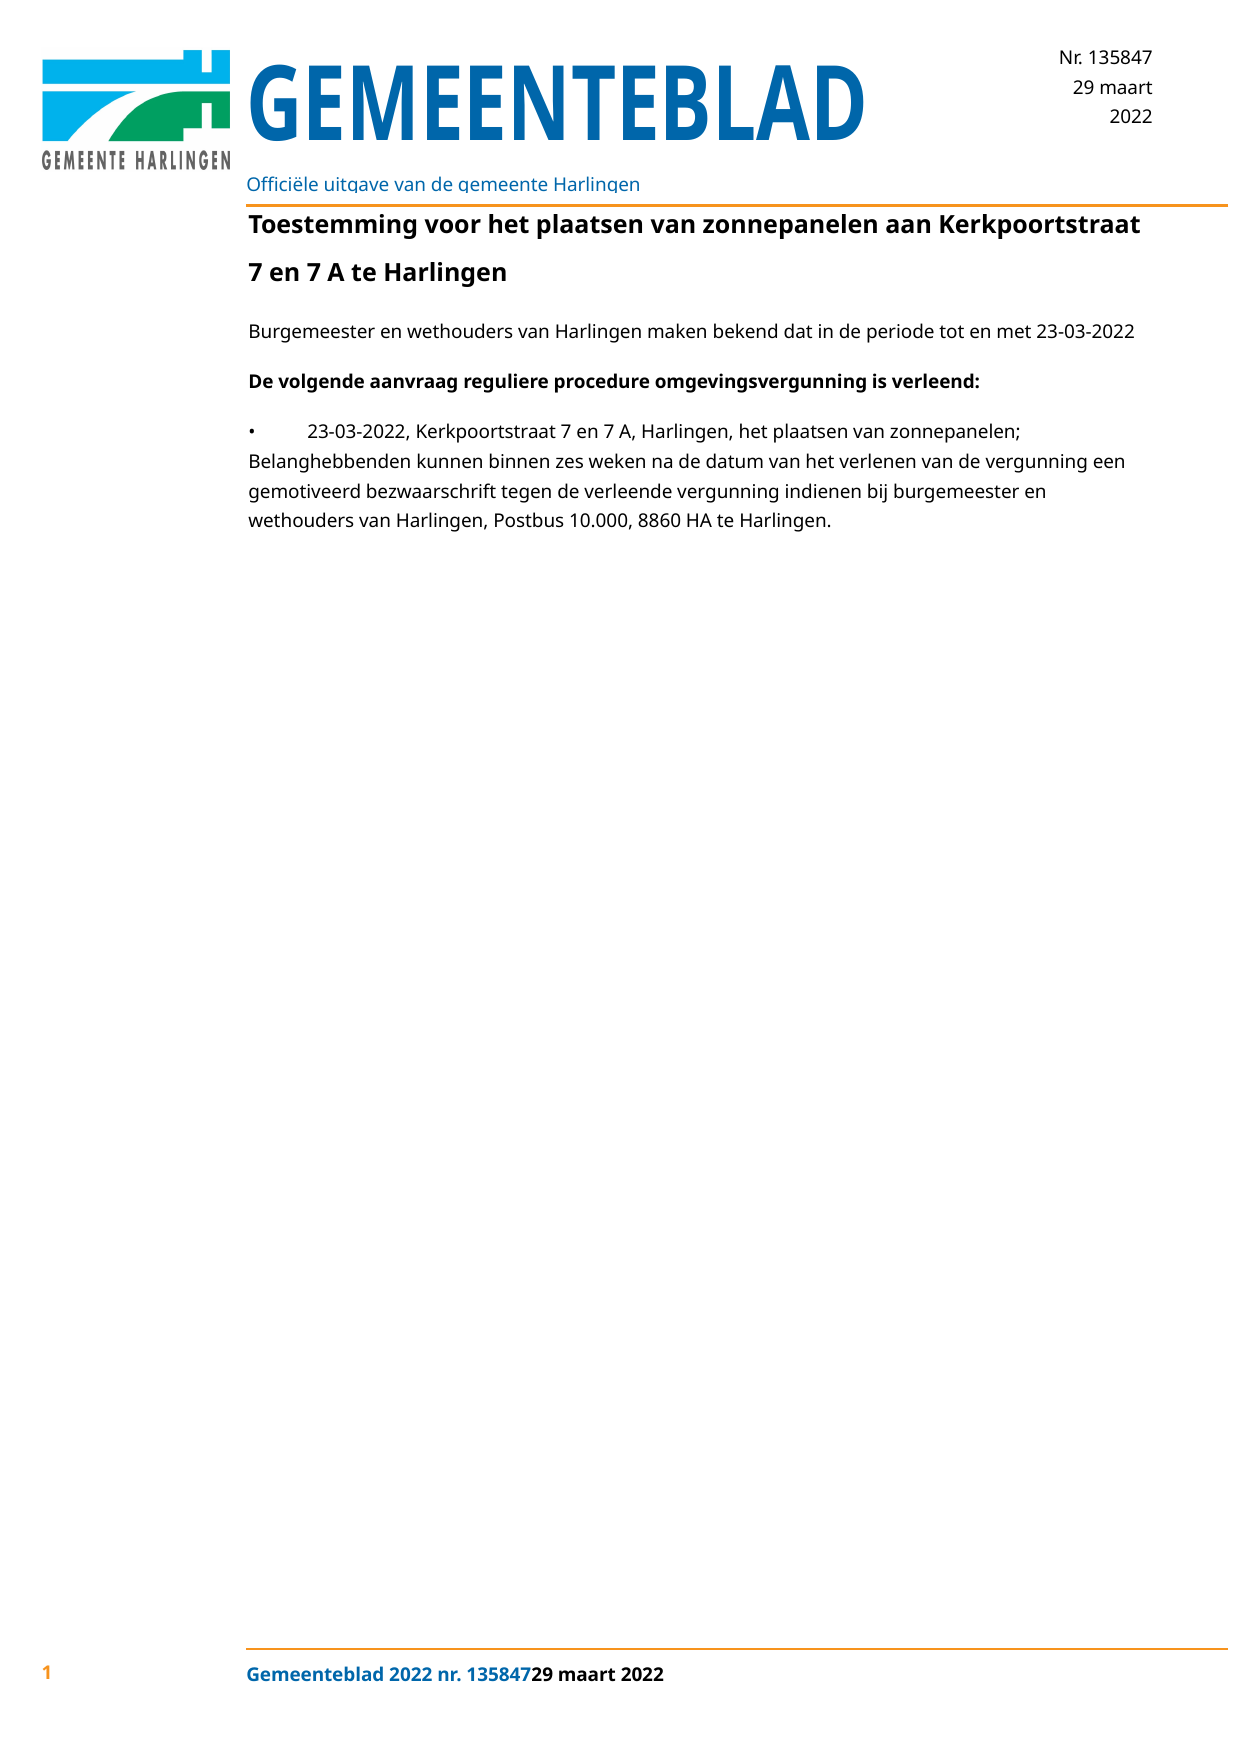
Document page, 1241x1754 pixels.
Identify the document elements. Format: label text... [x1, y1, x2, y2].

text Toestemming voor het plaatsen van zonnepanelen aan Kerkpoortstraat 7 en 7 A te Harlingen [248, 207, 1152, 288]
text De volgende aanvraag reguliere procedure omgevingsvergunning is verleend: [248, 368, 1152, 394]
text Belanghebbenden kunnen binnen zes weken na de datum van het verlenen van de vergunning een gemotiveerd bezwaarschrift tegen de verleende vergunning indienen bij burgemeester en wethouders van Harlingen, Postbus 10.000, 8860 HA te Harlingen. [248, 448, 1152, 533]
list 23-03-2022, Kerkpoortstraat 7 en 7 A, Harlingen, het plaatsen van zonnepanelen; [248, 419, 1152, 444]
picture [41, 47, 231, 172]
text Burgemeester en wethouders van Harlingen maken bekend dat in de periode tot en met 23-03-2022 [248, 318, 1152, 344]
